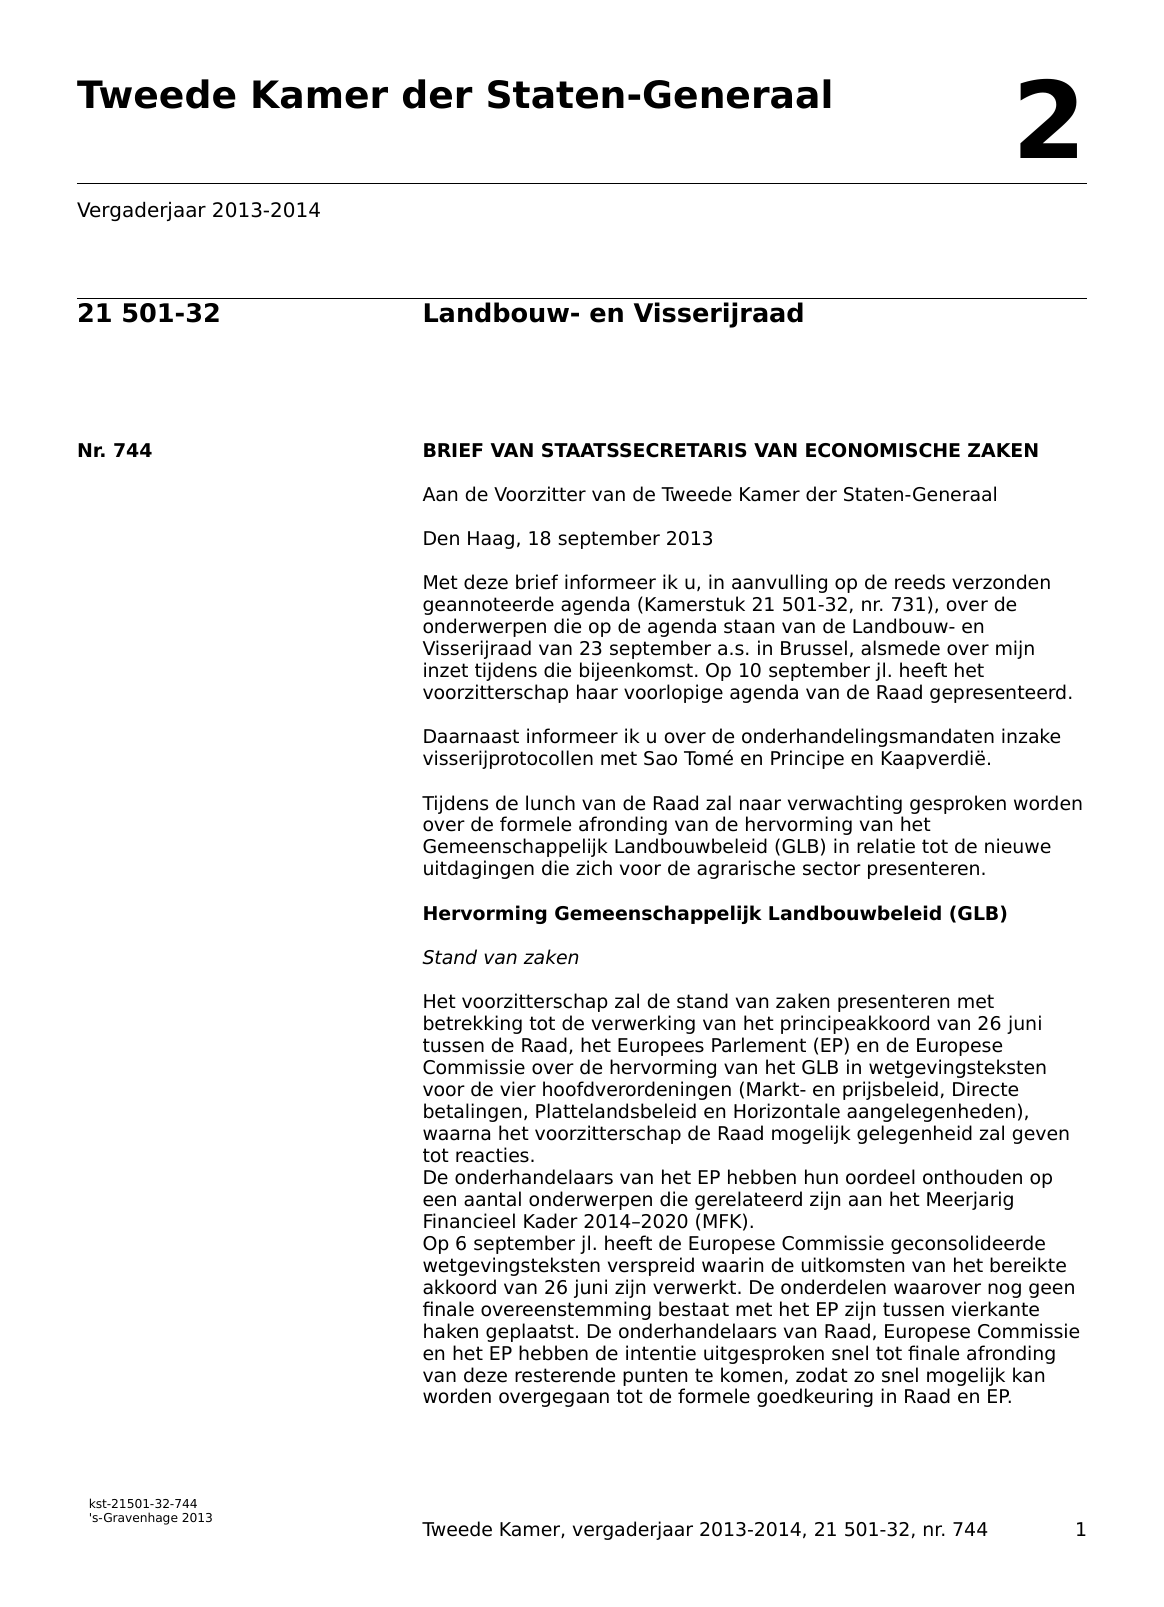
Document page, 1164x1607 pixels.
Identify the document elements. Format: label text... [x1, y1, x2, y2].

text De onderhandelaars van het EP hebben hun oordeel onthouden op een aantal onderwerpen die gerelateerd zijn aan het Meerjarig Financieel Kader 2014–2020 (MFK). [422, 1167, 1087, 1233]
text kst-21501-32-744 [88, 1497, 323, 1511]
text Op 6 september jl. heeft de Europese Commissie geconsolideerde wetgevingsteksten verspreid waarin de uitkomsten van het bereikte akkoord van 26 juni zijn verwerkt. De onderdelen waarover nog geen finale overeenstemming bestaat met het EP zijn tussen vierkante haken geplaatst. De onderhandelaars van Raad, Europese Commissie en het EP hebben de intentie uitgesproken snel tot finale afronding van deze resterende punten te komen, zodat zo snel mogelijk kan worden overgegaan tot de formele goedkeuring in Raad en EP. [422, 1233, 1087, 1408]
text Den Haag, 18 september 2013 [422, 528, 1087, 550]
subtitle Stand van zaken [422, 947, 1087, 969]
text Het voorzitterschap zal de stand van zaken presenteren met betrekking tot de verwerking van het principeakkoord van 26 juni tussen de Raad, het Europees Parlement (EP) en de Europese Commissie over de hervorming van het GLB in wetgevingsteksten voor de vier hoofdverordeningen (Markt- en prijsbeleid, Directe betalingen, Plattelandsbeleid en Horizontale aangelegenheden), waarna het voorzitterschap de Raad mogelijk gelegenheid zal geven tot reacties. [422, 991, 1087, 1167]
text Met deze brief informeer ik u, in aanvulling op de reeds verzonden geannoteerde agenda (Kamerstuk 21 501-32, nr. 731), over de onderwerpen die op de agenda staan van de Landbouw- en Visserijraad van 23 september a.s. in Brussel, alsmede over mijn inzet tijdens die bijeenkomst. Op 10 september jl. heeft het voorzitterschap haar voorlopige agenda van de Raad gepresenteerd. [422, 572, 1087, 704]
text Daarnaast informeer ik u over de onderhandelingsmandaten inzake visserijprotocollen met Sao Tomé en Principe en Kaapverdië. [422, 726, 1087, 770]
text Tijdens de lunch van de Raad zal naar verwachting gesproken worden over de formele afronding van de hervorming van het Gemeenschappelijk Landbouwbeleid (GLB) in relatie tot de nieuwe uitdagingen die zich voor de agrarische sector presenteren. [422, 792, 1087, 880]
table_header Tweede Kamer der Staten-Generaal [77, 59, 886, 183]
subtitle Nr. 744 BRIEF VAN STAATSSECRETARIS VAN ECONOMISCHE ZAKEN [77, 440, 1087, 462]
subtitle Hervorming Gemeenschappelijk Landbouwbeleid (GLB) [422, 902, 1087, 924]
subtitle 21 501-32 Landbouw- en Visserijraad [77, 299, 1087, 329]
text 's-Gravenhage 2013 [88, 1511, 323, 1525]
table_header 2 [886, 59, 1087, 183]
table_cell Vergaderjaar 2013-2014 [77, 184, 1087, 298]
text Aan de Voorzitter van de Tweede Kamer der Staten-Generaal [422, 484, 1087, 506]
